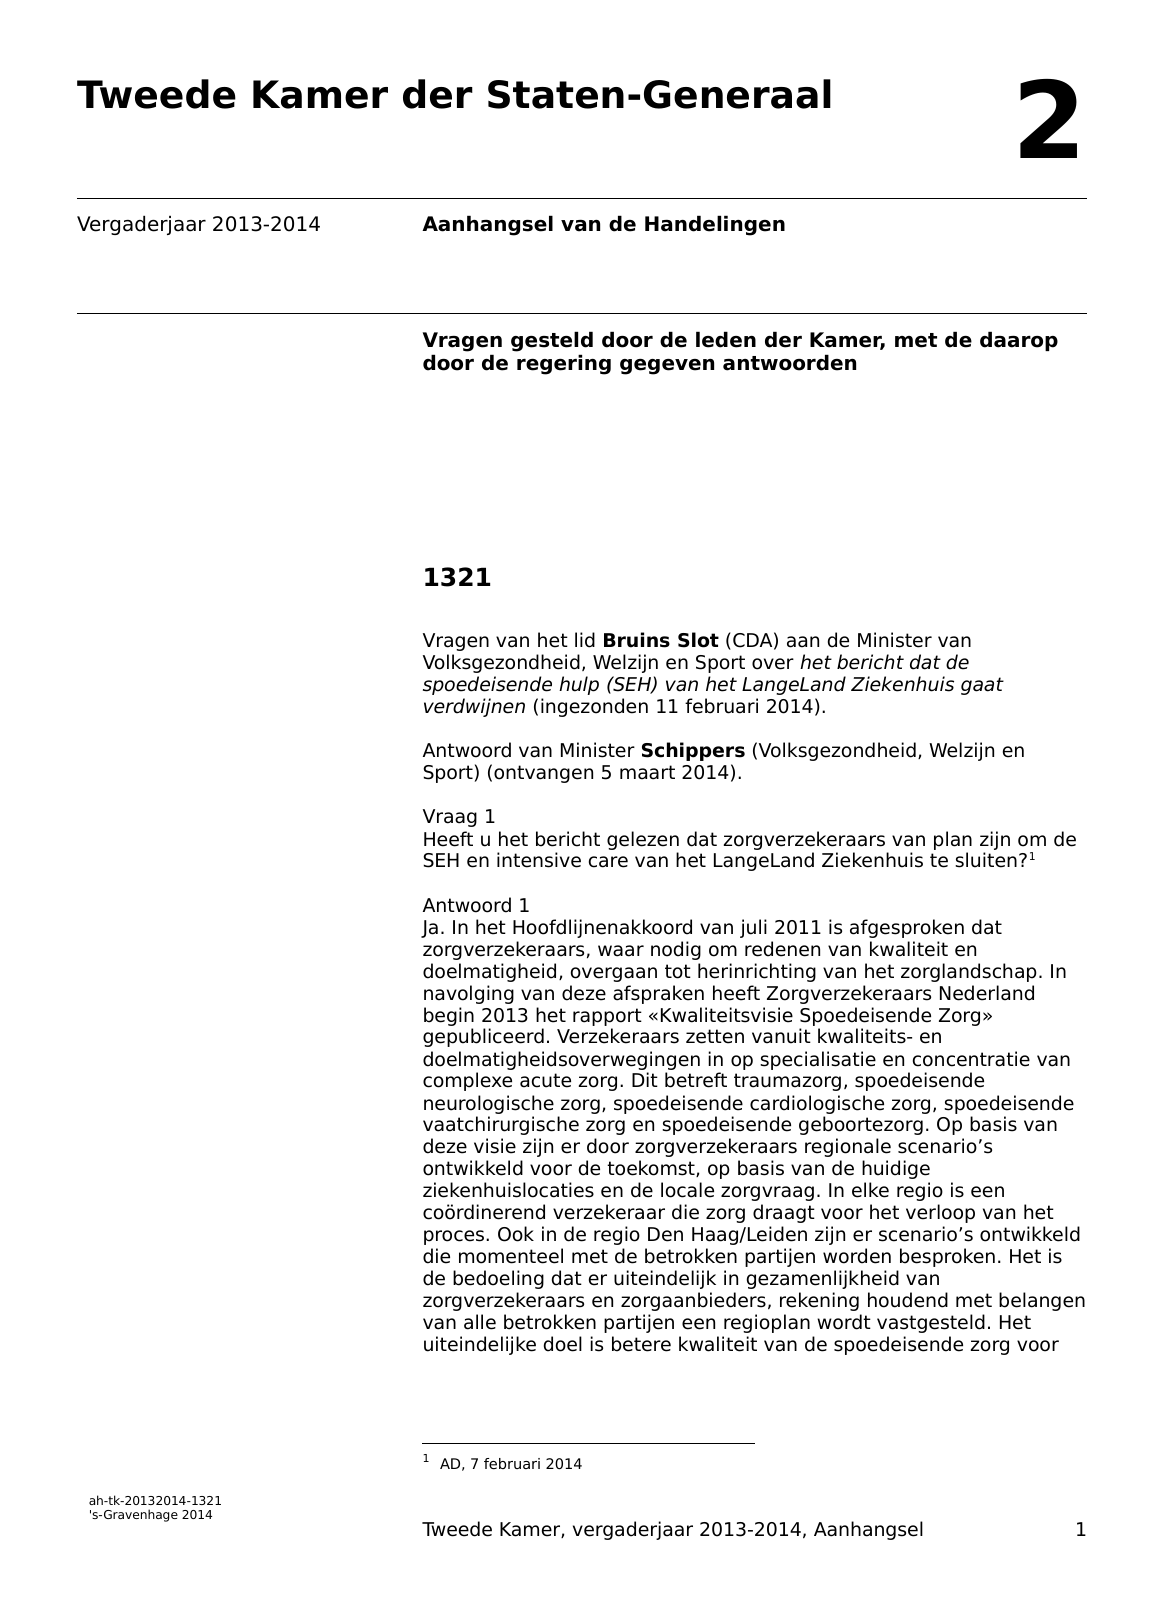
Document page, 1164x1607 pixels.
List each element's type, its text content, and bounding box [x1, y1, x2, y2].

text ah-tk-20132014-1321 [88, 1494, 323, 1508]
table_cell Vragen gesteld door de leden der Kamer, met de daarop door de regering gegeven antwoorden [422, 314, 1087, 375]
text Vragen van het lid Bruins Slot (CDA) aan de Minister van Volksgezondheid, Welzijn en Sport over het bericht dat de spoedeisende hulp (SEH) van het LangeLand Ziekenhuis gaat verdwijnen (ingezonden 11 februari 2014). [422, 630, 1087, 718]
text 's-Gravenhage 2014 [88, 1508, 323, 1522]
table_cell [77, 314, 422, 375]
table_header Tweede Kamer der Staten-Generaal [77, 59, 886, 198]
text Vraag 1 [422, 806, 1087, 828]
text 1321 [422, 563, 1087, 592]
text Ja. In het Hoofdlijnenakkoord van juli 2011 is afgesproken dat zorgverzekeraars, waar nodig om redenen van kwaliteit en doelmatigheid, overgaan tot herinrichting van het zorglandschap. In navolging van deze afspraken heeft Zorgverzekeraars Nederland begin 2013 het rapport «Kwaliteitsvisie Spoedeisende Zorg» gepubliceerd. Verzekeraars zetten vanuit kwaliteits- en doelmatigheidsoverwegingen in op specialisatie en concentratie van complexe acute zorg. Dit betreft traumazorg, spoedeisende neurologische zorg, spoedeisende cardiologische zorg, spoedeisende vaatchirurgische zorg en spoedeisende geboortezorg. Op basis van deze visie zijn er door zorgverzekeraars regionale scenario’s ontwikkeld voor de toekomst, op basis van de huidige ziekenhuislocaties en de locale zorgvraag. In elke regio is een coördinerend verzekeraar die zorg draagt voor het verloop van het proces. Ook in de regio Den Haag/Leiden zijn er scenario’s ontwikkeld die momenteel met de betrokken partijen worden besproken. Het is de bedoeling dat er uiteindelijk in gezamenlijkheid van zorgverzekeraars en zorgaanbieders, rekening houdend met belangen van alle betrokken partijen een regioplan wordt vastgesteld. Het uiteindelijke doel is betere kwaliteit van de spoedeisende zorg voor [422, 917, 1087, 1356]
text Heeft u het bericht gelezen dat zorgverzekeraars van plan zijn om de SEH en intensive care van het LangeLand Ziekenhuis te sluiten? [422, 828, 1087, 872]
text Antwoord van Minister Schippers (Volksgezondheid, Welzijn en Sport) (ontvangen 5 maart 2014). [422, 740, 1087, 784]
table_cell Vergaderjaar 2013-2014 [77, 199, 422, 313]
text Antwoord 1 [422, 894, 1087, 917]
table_cell Aanhangsel van de Handelingen [422, 199, 1087, 313]
text AD, 7 februari 2014 [422, 1452, 1087, 1474]
table_header 2 [886, 59, 1087, 198]
